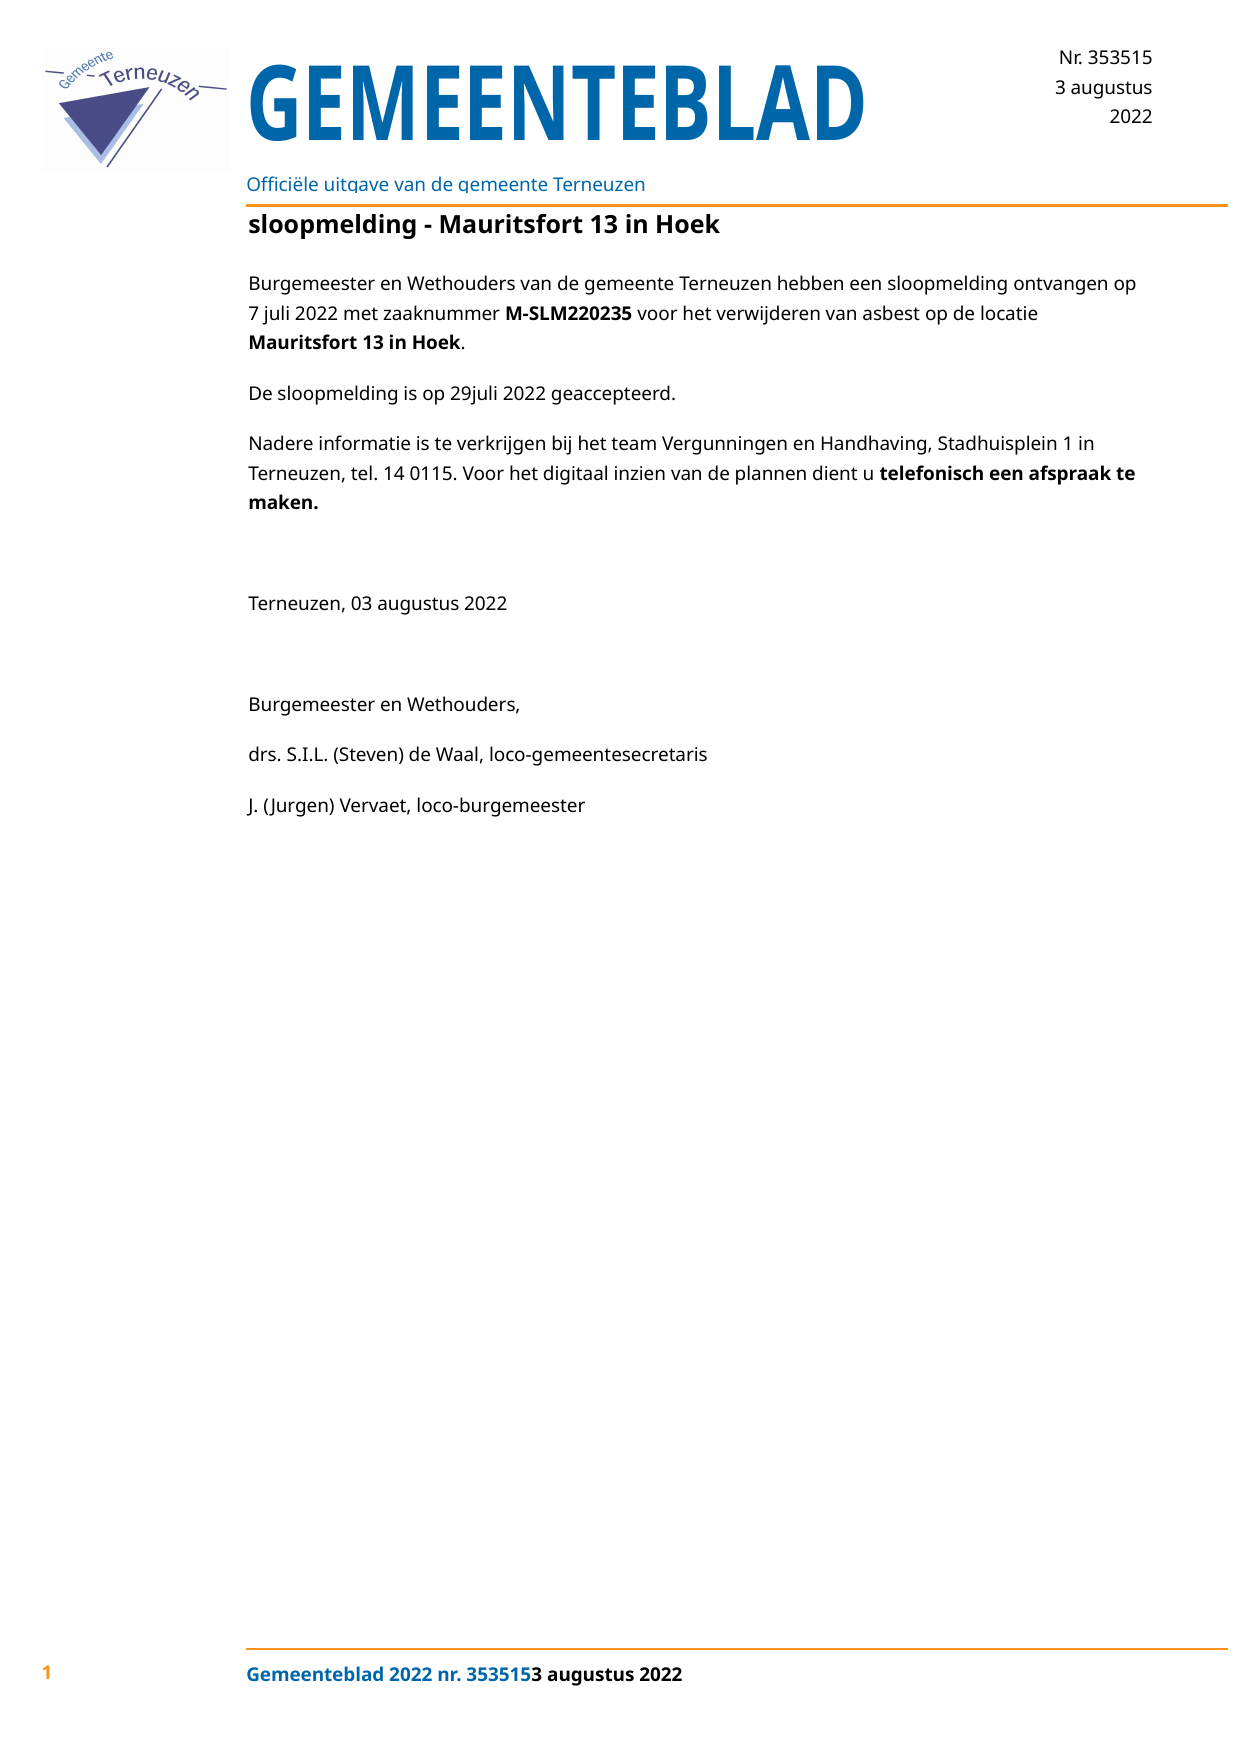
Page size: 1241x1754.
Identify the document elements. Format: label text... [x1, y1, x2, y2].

text J. (Jurgen) Vervaet, loco-burgemeester [248, 792, 1152, 818]
text De sloopmelding is op 29juli 2022 geaccepteerd. [248, 380, 1152, 406]
text sloopmelding - Mauritsfort 13 in Hoek [248, 207, 1152, 241]
text Burgemeester en Wethouders, [248, 691, 1152, 717]
picture [41, 47, 231, 172]
text Terneuzen, 03 augustus 2022 [248, 590, 1152, 616]
text drs. S.I.L. (Steven) de Waal, loco-gemeentesecretaris [248, 742, 1152, 767]
text Nadere informatie is te verkrijgen bij het team Vergunningen en Handhaving, Stadhuisplein 1 in Terneuzen, tel. 14 0115. Voor het digitaal inzien van de plannen dient u telefonisch een afspraak te maken. [248, 430, 1152, 515]
text Burgemeester en Wethouders van de gemeente Terneuzen hebben een sloopmelding ontvangen op 7 juli 2022 met zaaknummer M-SLM220235 voor het verwijderen van asbest op de locatie Mauritsfort 13 in Hoek. [248, 270, 1152, 355]
